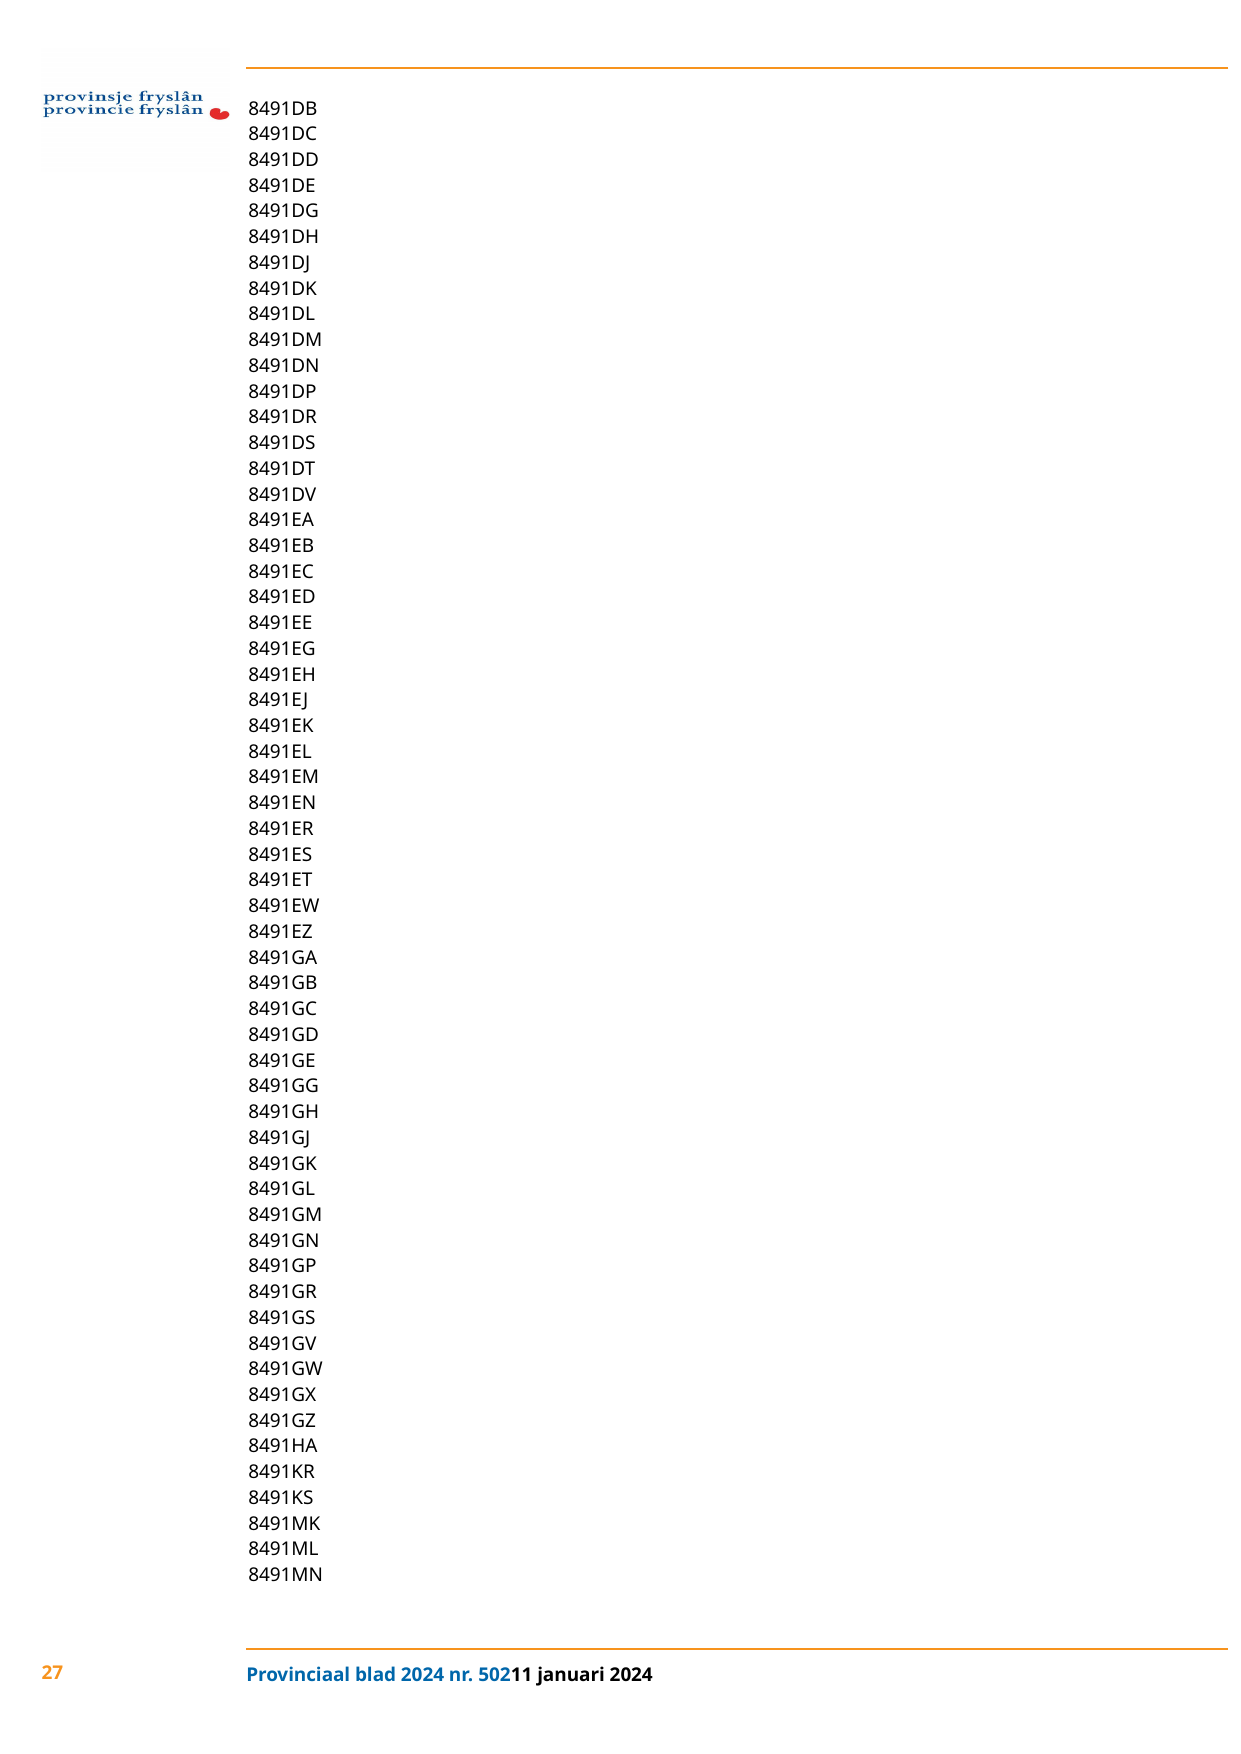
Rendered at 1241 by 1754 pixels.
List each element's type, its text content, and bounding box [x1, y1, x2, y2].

table_cell 8491GX [248, 1381, 1152, 1407]
table_cell 8491HA [248, 1433, 1152, 1458]
table_cell 8491EM [248, 764, 1152, 789]
table_cell 8491DS [248, 429, 1152, 455]
table_cell 8491GV [248, 1330, 1152, 1356]
table_cell 8491GC [248, 995, 1152, 1021]
table_cell 8491DV [248, 481, 1152, 506]
table_cell 8491EA [248, 506, 1152, 532]
table_cell 8491GK [248, 1150, 1152, 1175]
table_cell 8491DP [248, 378, 1152, 403]
table_cell 8491DG [248, 198, 1152, 223]
table_cell 8491EG [248, 635, 1152, 661]
table_cell 8491DC [248, 121, 1152, 146]
table_cell 8491GM [248, 1201, 1152, 1227]
table_cell 8491GD [248, 1021, 1152, 1047]
table_cell 8491DN [248, 352, 1152, 378]
table_cell 8491DR [248, 404, 1152, 429]
table_cell 8491EZ [248, 918, 1152, 944]
table_cell 8491GA [248, 944, 1152, 969]
table_cell 8491GB [248, 970, 1152, 995]
table_cell 8491GG [248, 1073, 1152, 1098]
table_cell 8491EL [248, 738, 1152, 764]
table_cell 8491EJ [248, 687, 1152, 712]
table_cell 8491ER [248, 815, 1152, 841]
table_cell 8491ET [248, 867, 1152, 892]
table_cell 8491KR [248, 1459, 1152, 1484]
table_cell 8491DE [248, 172, 1152, 198]
table_cell 8491DT [248, 455, 1152, 481]
table_cell 8491DD [248, 146, 1152, 172]
table_cell 8491EW [248, 893, 1152, 918]
table_cell 8491DJ [248, 249, 1152, 275]
table_cell 8491ML [248, 1536, 1152, 1561]
table_cell 8491DK [248, 275, 1152, 301]
table_cell 8491DL [248, 301, 1152, 326]
table_cell 8491KS [248, 1484, 1152, 1510]
table_cell 8491GP [248, 1253, 1152, 1278]
table_cell 8491GH [248, 1098, 1152, 1124]
table_cell 8491GN [248, 1227, 1152, 1253]
table_cell 8491EC [248, 558, 1152, 584]
table_cell 8491GS [248, 1304, 1152, 1330]
table_cell 8491MK [248, 1510, 1152, 1536]
table_cell 8491EK [248, 712, 1152, 738]
table_cell 8491GR [248, 1278, 1152, 1304]
picture [41, 47, 231, 172]
table_cell 8491GE [248, 1047, 1152, 1072]
table_cell 8491EN [248, 790, 1152, 815]
table_cell 8491GW [248, 1356, 1152, 1381]
table_cell 8491ES [248, 841, 1152, 867]
table_cell 8491ED [248, 584, 1152, 609]
table_cell 8491EE [248, 609, 1152, 635]
table_cell 8491DM [248, 326, 1152, 352]
table_cell 8491EB [248, 532, 1152, 558]
table_cell 8491GZ [248, 1407, 1152, 1433]
table_cell 8491GL [248, 1175, 1152, 1201]
table_cell 8491MN [248, 1561, 1152, 1587]
table_cell 8491DH [248, 224, 1152, 249]
table_cell 8491DB [248, 95, 1152, 121]
table_cell 8491EH [248, 661, 1152, 687]
table_cell 8491GJ [248, 1124, 1152, 1150]
